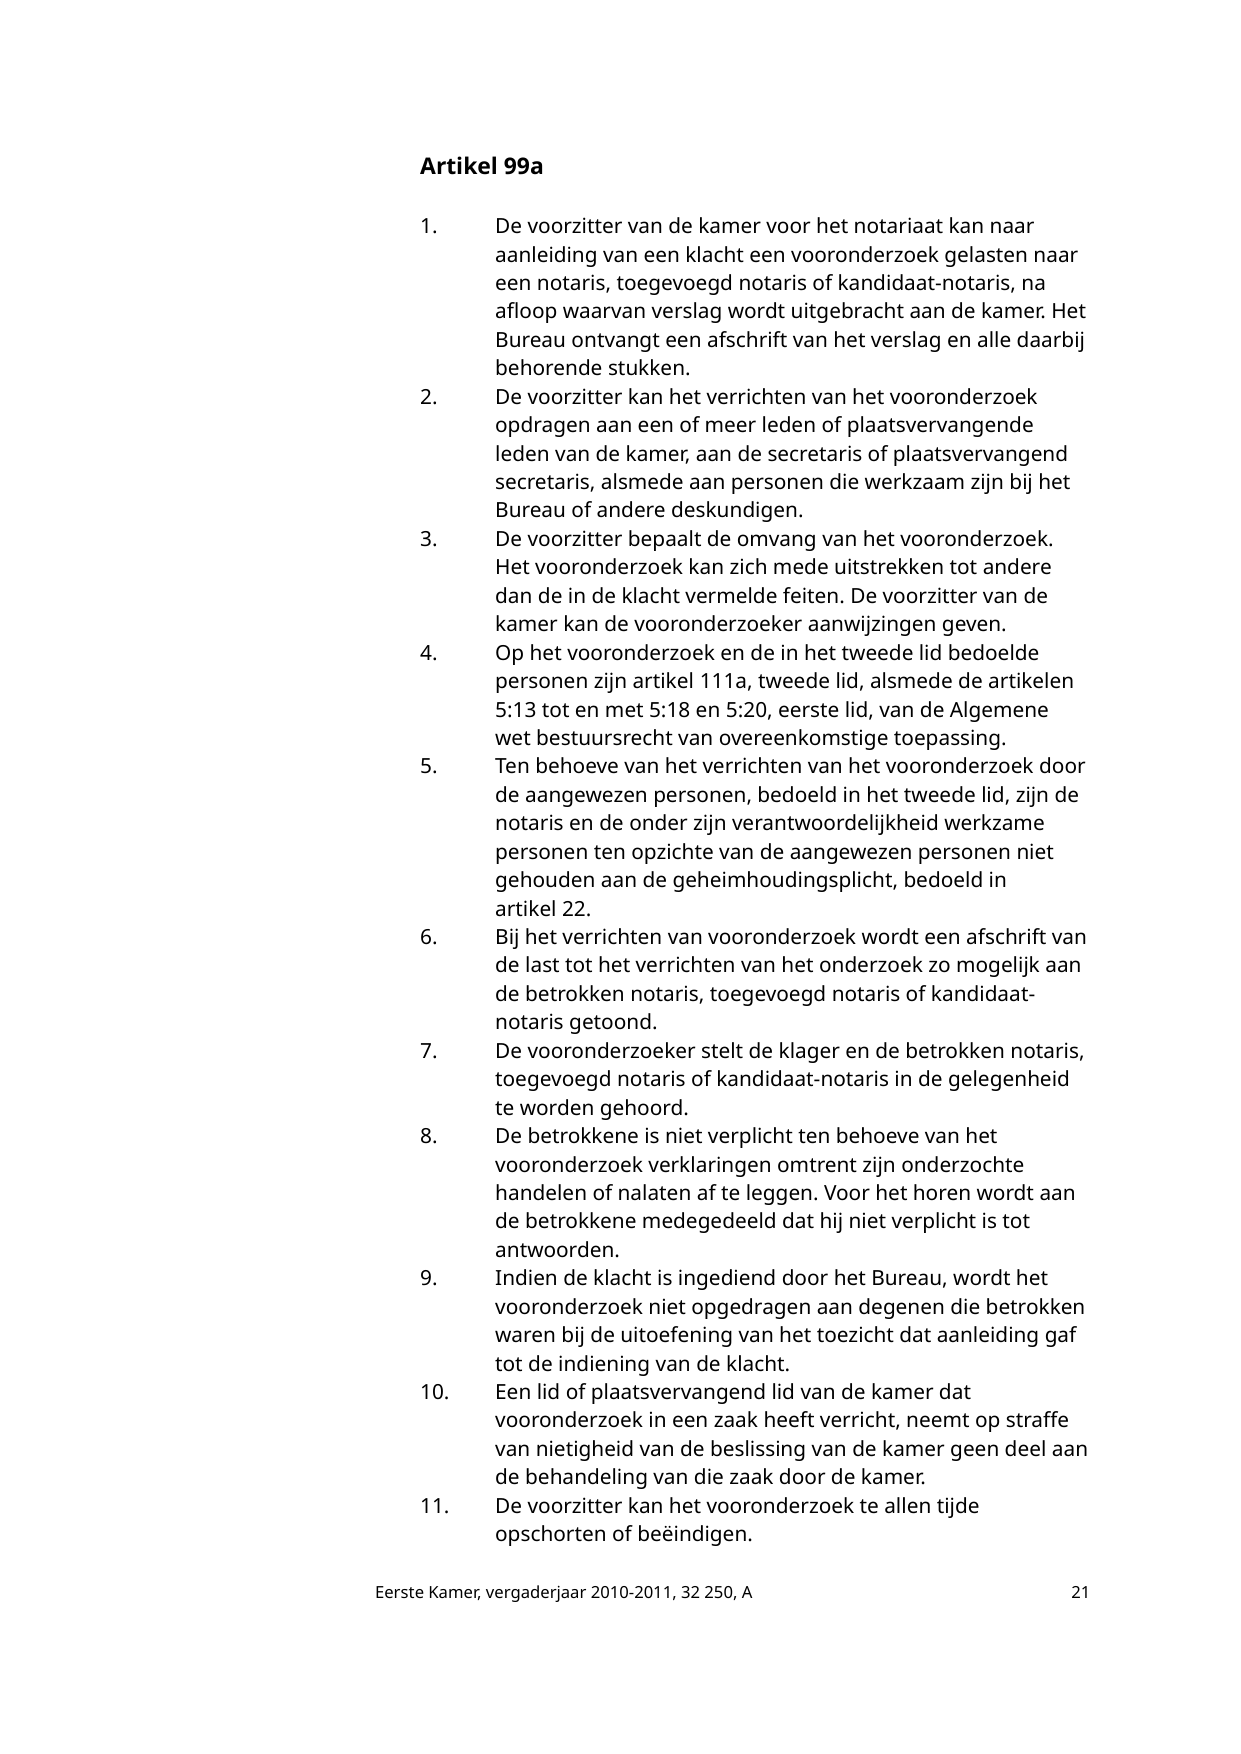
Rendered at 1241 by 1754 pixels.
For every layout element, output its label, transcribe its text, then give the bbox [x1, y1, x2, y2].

list Ten behoeve van het verrichten van het vooronderzoek door de aangewezen personen, bedoeld in het tweede lid, zijn de notaris en de onder zijn verantwoordelijkheid werkzame personen ten opzichte van de aangewezen personen niet gehouden aan de geheimhoudingsplicht, bedoeld in artikel 22. [420, 752, 1090, 922]
list De voorzitter van de kamer voor het notariaat kan naar aanleiding van een klacht een vooronderzoek gelasten naar een notaris, toegevoegd notaris of kandidaat-notaris, na afloop waarvan verslag wordt uitgebracht aan de kamer. Het Bureau ontvangt een afschrift van het verslag en alle daarbij behorende stukken. [420, 211, 1090, 382]
list Indien de klacht is ingediend door het Bureau, wordt het vooronderzoek niet opgedragen aan degenen die betrokken waren bij de uitoefening van het toezicht dat aanleiding gaf tot de indiening van de klacht. [420, 1263, 1090, 1377]
list Bij het verrichten van vooronderzoek wordt een afschrift van de last tot het verrichten van het onderzoek zo mogelijk aan de betrokken notaris, toegevoegd notaris of kandidaat-notaris getoond. [420, 922, 1090, 1036]
subtitle Artikel 99a [420, 150, 1090, 181]
list Een lid of plaatsvervangend lid van de kamer dat vooronderzoek in een zaak heeft verricht, neemt op straffe van nietigheid van de beslissing van de kamer geen deel aan de behandeling van die zaak door de kamer. [420, 1377, 1090, 1491]
list De voorzitter bepaalt de omvang van het vooronderzoek. Het vooronderzoek kan zich mede uitstrekken tot andere dan de in de klacht vermelde feiten. De voorzitter van de kamer kan de vooronderzoeker aanwijzingen geven. [420, 524, 1090, 638]
list De voorzitter kan het vooronderzoek te allen tijde opschorten of beëindigen. [420, 1491, 1090, 1548]
list De voorzitter kan het verrichten van het vooronderzoek opdragen aan een of meer leden of plaatsvervangende leden van de kamer, aan de secretaris of plaatsvervangend secretaris, alsmede aan personen die werkzaam zijn bij het Bureau of andere deskundigen. [420, 382, 1090, 524]
list De vooronderzoeker stelt de klager en de betrokken notaris, toegevoegd notaris of kandidaat-notaris in de gelegenheid te worden gehoord. [420, 1036, 1090, 1121]
list Op het vooronderzoek en de in het tweede lid bedoelde personen zijn artikel 111a, tweede lid, alsmede de artikelen 5:13 tot en met 5:18 en 5:20, eerste lid, van de Algemene wet bestuursrecht van overeenkomstige toepassing. [420, 638, 1090, 752]
list De betrokkene is niet verplicht ten behoeve van het vooronderzoek verklaringen omtrent zijn onderzochte handelen of nalaten af te leggen. Voor het horen wordt aan de betrokkene medegedeeld dat hij niet verplicht is tot antwoorden. [420, 1121, 1090, 1263]
